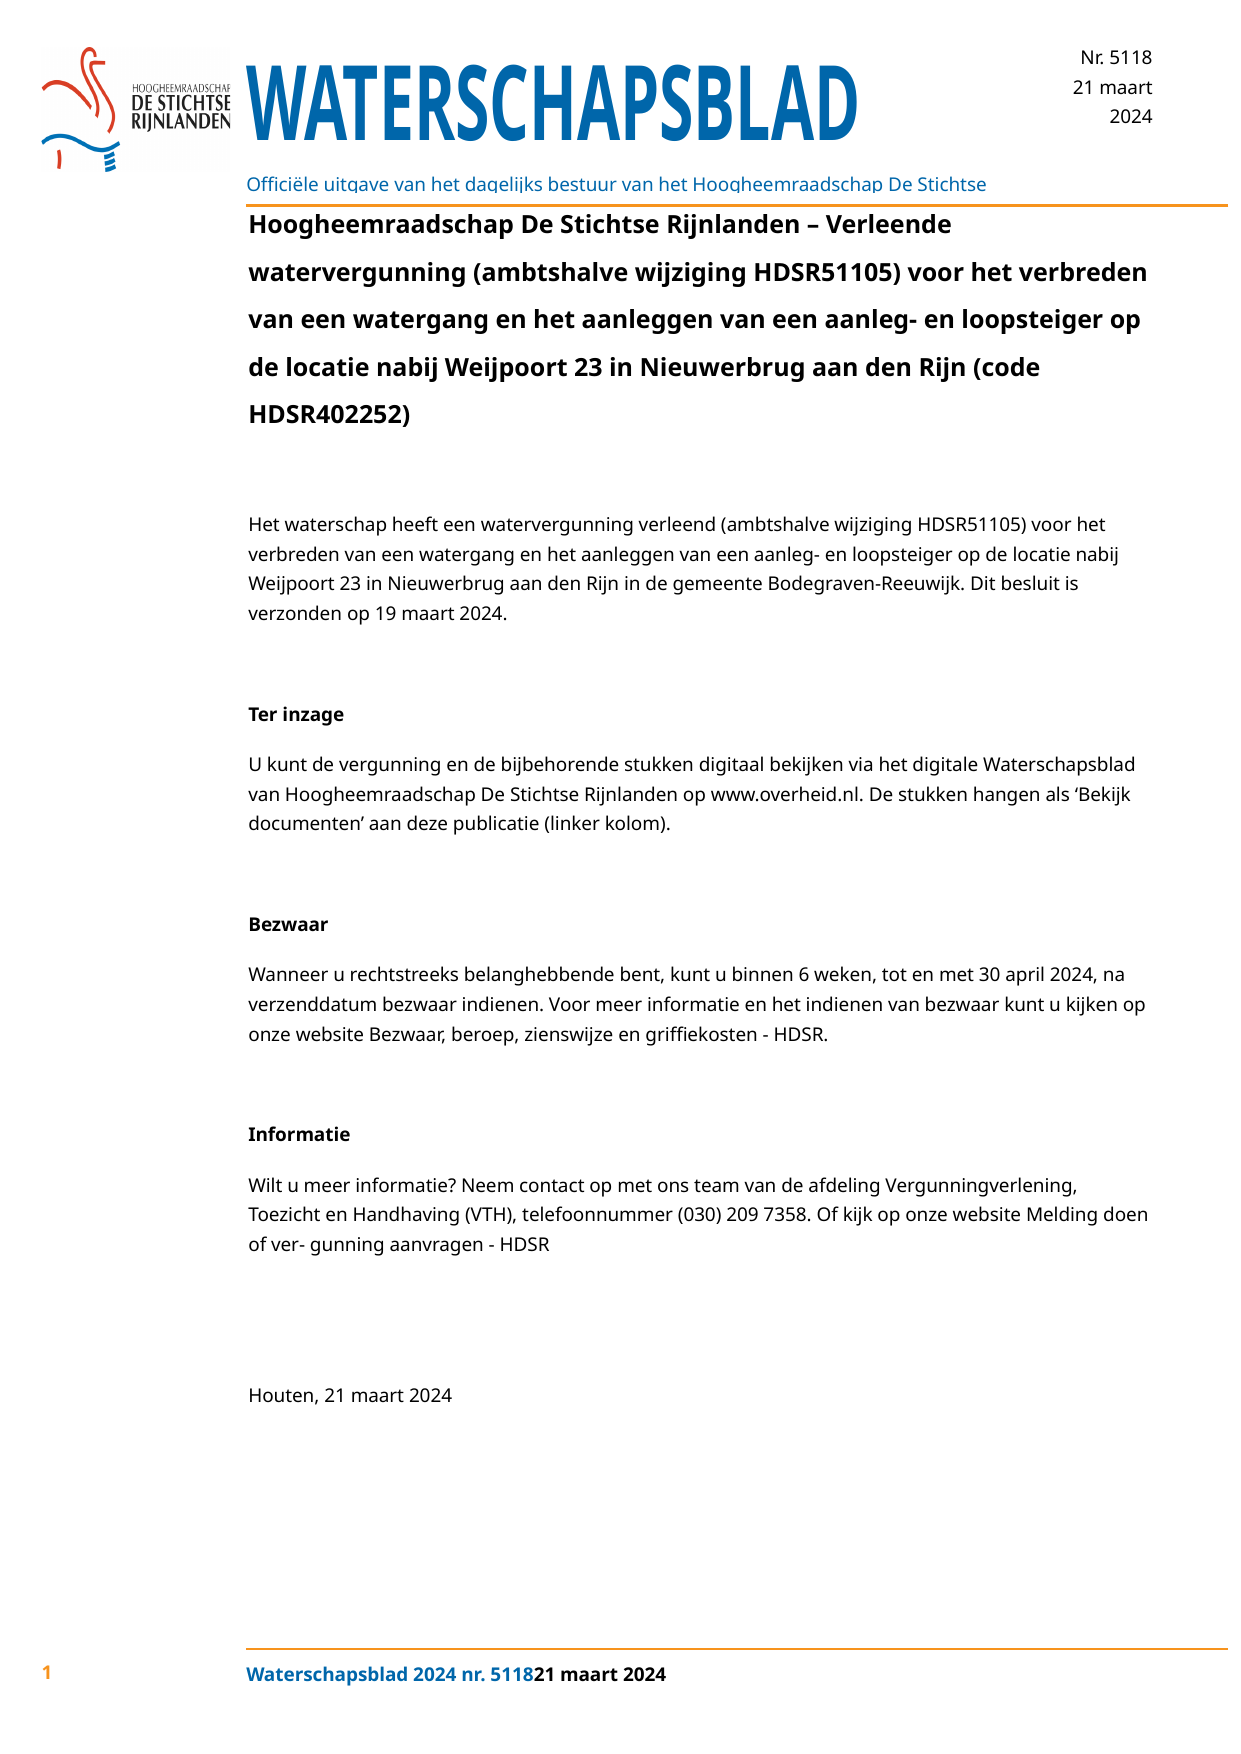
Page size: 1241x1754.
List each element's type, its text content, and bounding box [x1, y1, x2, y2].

text Wanneer u rechtstreeks belanghebbende bent, kunt u binnen 6 weken, tot en met 30 april 2024, na verzenddatum bezwaar indienen. Voor meer informatie en het indienen van bezwaar kunt u kijken op onze website Bezwaar, beroep, zienswijze en griffiekosten - HDSR. [248, 962, 1152, 1046]
text Wilt u meer informatie? Neem contact op met ons team van de afdeling Vergunningverlening, Toezicht en Handhaving (VTH), telefoonnummer (030) 209 7358. Of kijk op onze website Melding doen of ver- gunning aanvragen - HDSR [248, 1172, 1152, 1257]
picture [41, 47, 231, 172]
text Ter inzage [248, 701, 1152, 726]
text Houten, 21 maart 2024 [248, 1382, 1152, 1408]
text U kunt de vergunning en de bijbehorende stukken digitaal bekijken via het digitale Waterschapsblad van Hoogheemraadschap De Stichtse Rijnlanden op www.overheid.nl. De stukken hangen als ‘Bekijk documenten’ aan deze publicatie (linker kolom). [248, 751, 1152, 836]
text Het waterschap heeft een watervergunning verleend (ambtshalve wijziging HDSR51105) voor het verbreden van een watergang en het aanleggen van een aanleg- en loopsteiger op de locatie nabij Weijpoort 23 in Nieuwerbrug aan den Rijn in de gemeente Bodegraven-Reeuwijk. Dit besluit is verzonden op 19 maart 2024. [248, 511, 1152, 626]
text Hoogheemraadschap De Stichtse Rijnlanden – Verleende watervergunning (ambtshalve wijziging HDSR51105) voor het verbreden van een watergang en het aanleggen van een aanleg- en loopsteiger op de locatie nabij Weijpoort 23 in Nieuwerbrug aan den Rijn (code HDSR402252) [248, 207, 1152, 431]
text Bezwaar [248, 911, 1152, 937]
text Informatie [248, 1122, 1152, 1147]
